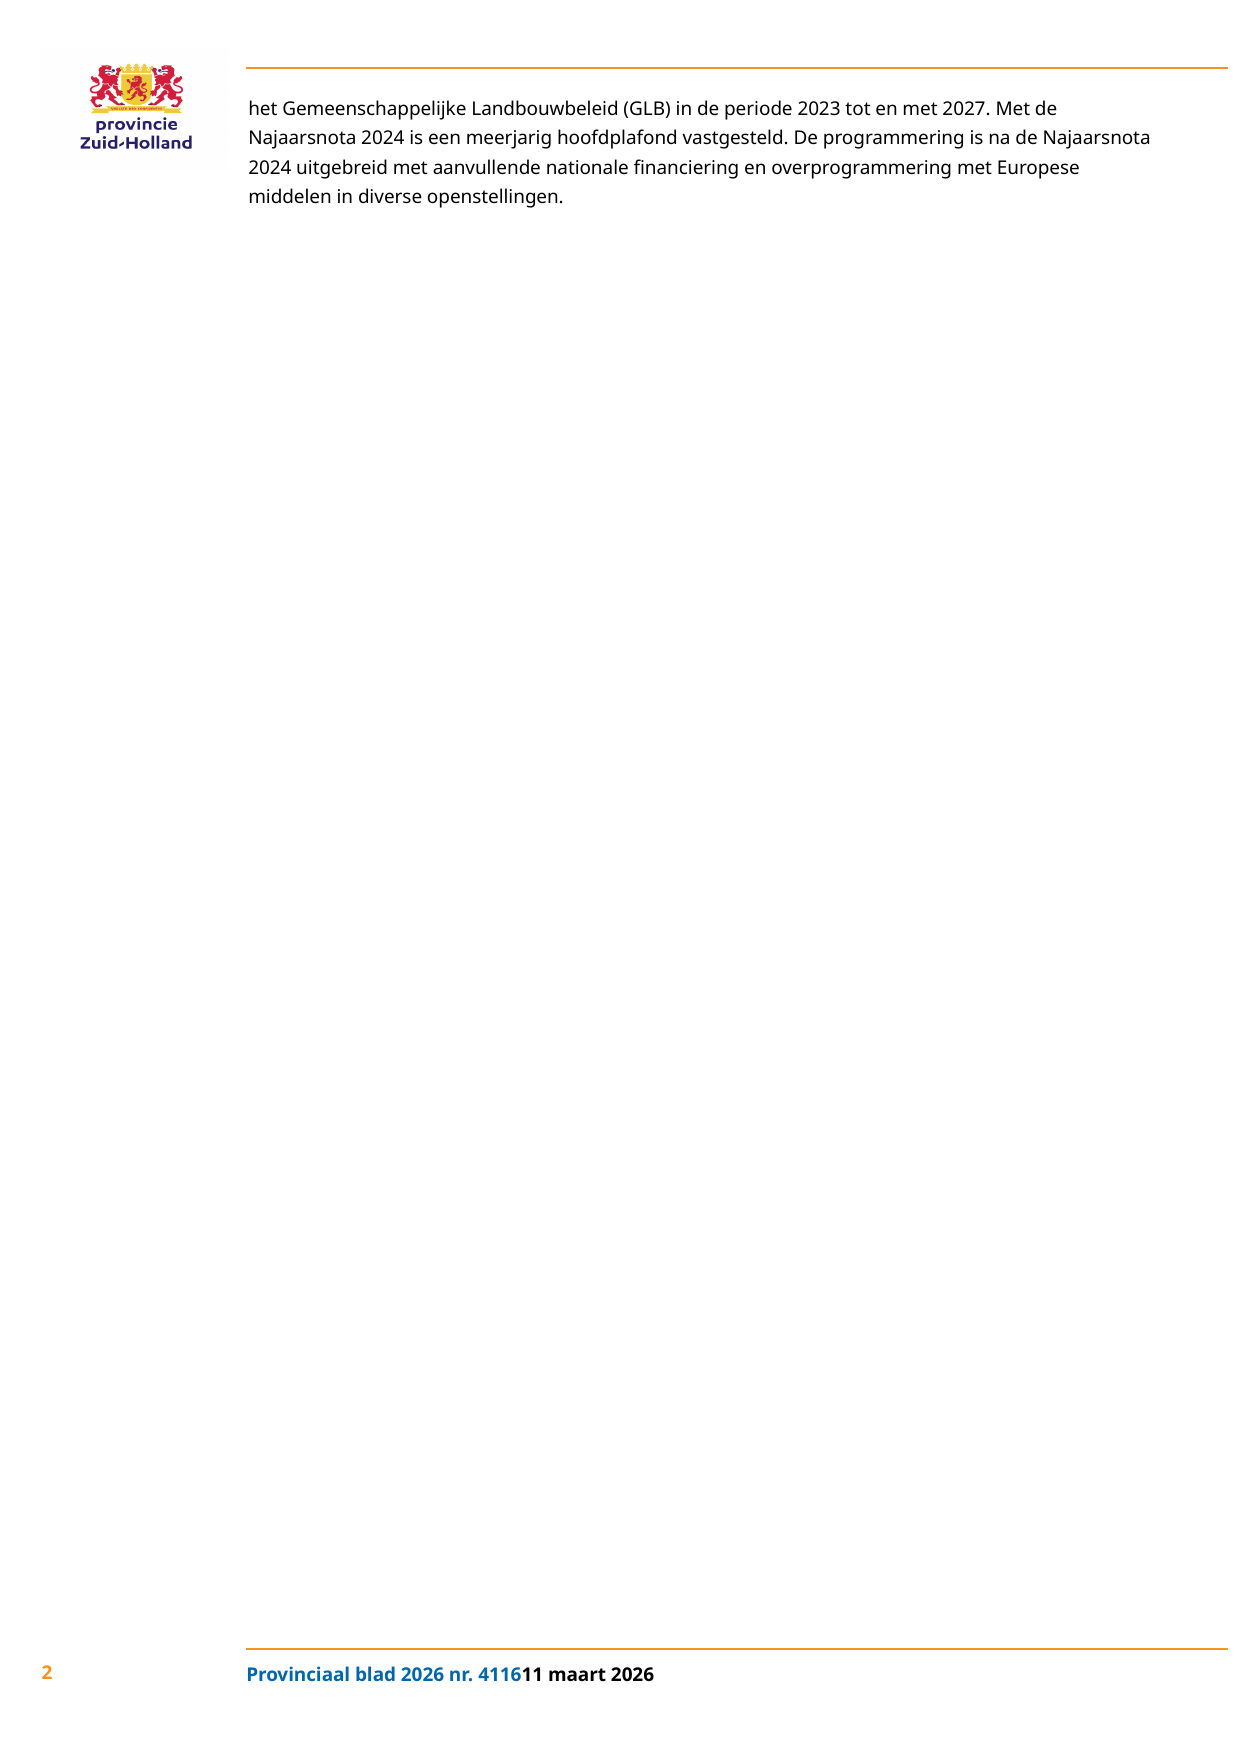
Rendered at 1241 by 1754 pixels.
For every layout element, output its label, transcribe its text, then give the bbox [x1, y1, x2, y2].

text het Gemeenschappelijke Landbouwbeleid (GLB) in de periode 2023 tot en met 2027. Met de Najaarsnota 2024 is een meerjarig hoofdplafond vastgesteld. De programmering is na de Najaarsnota 2024 uitgebreid met aanvullende nationale financiering en overprogrammering met Europese middelen in diverse openstellingen. [248, 95, 1152, 209]
picture [41, 47, 231, 172]
